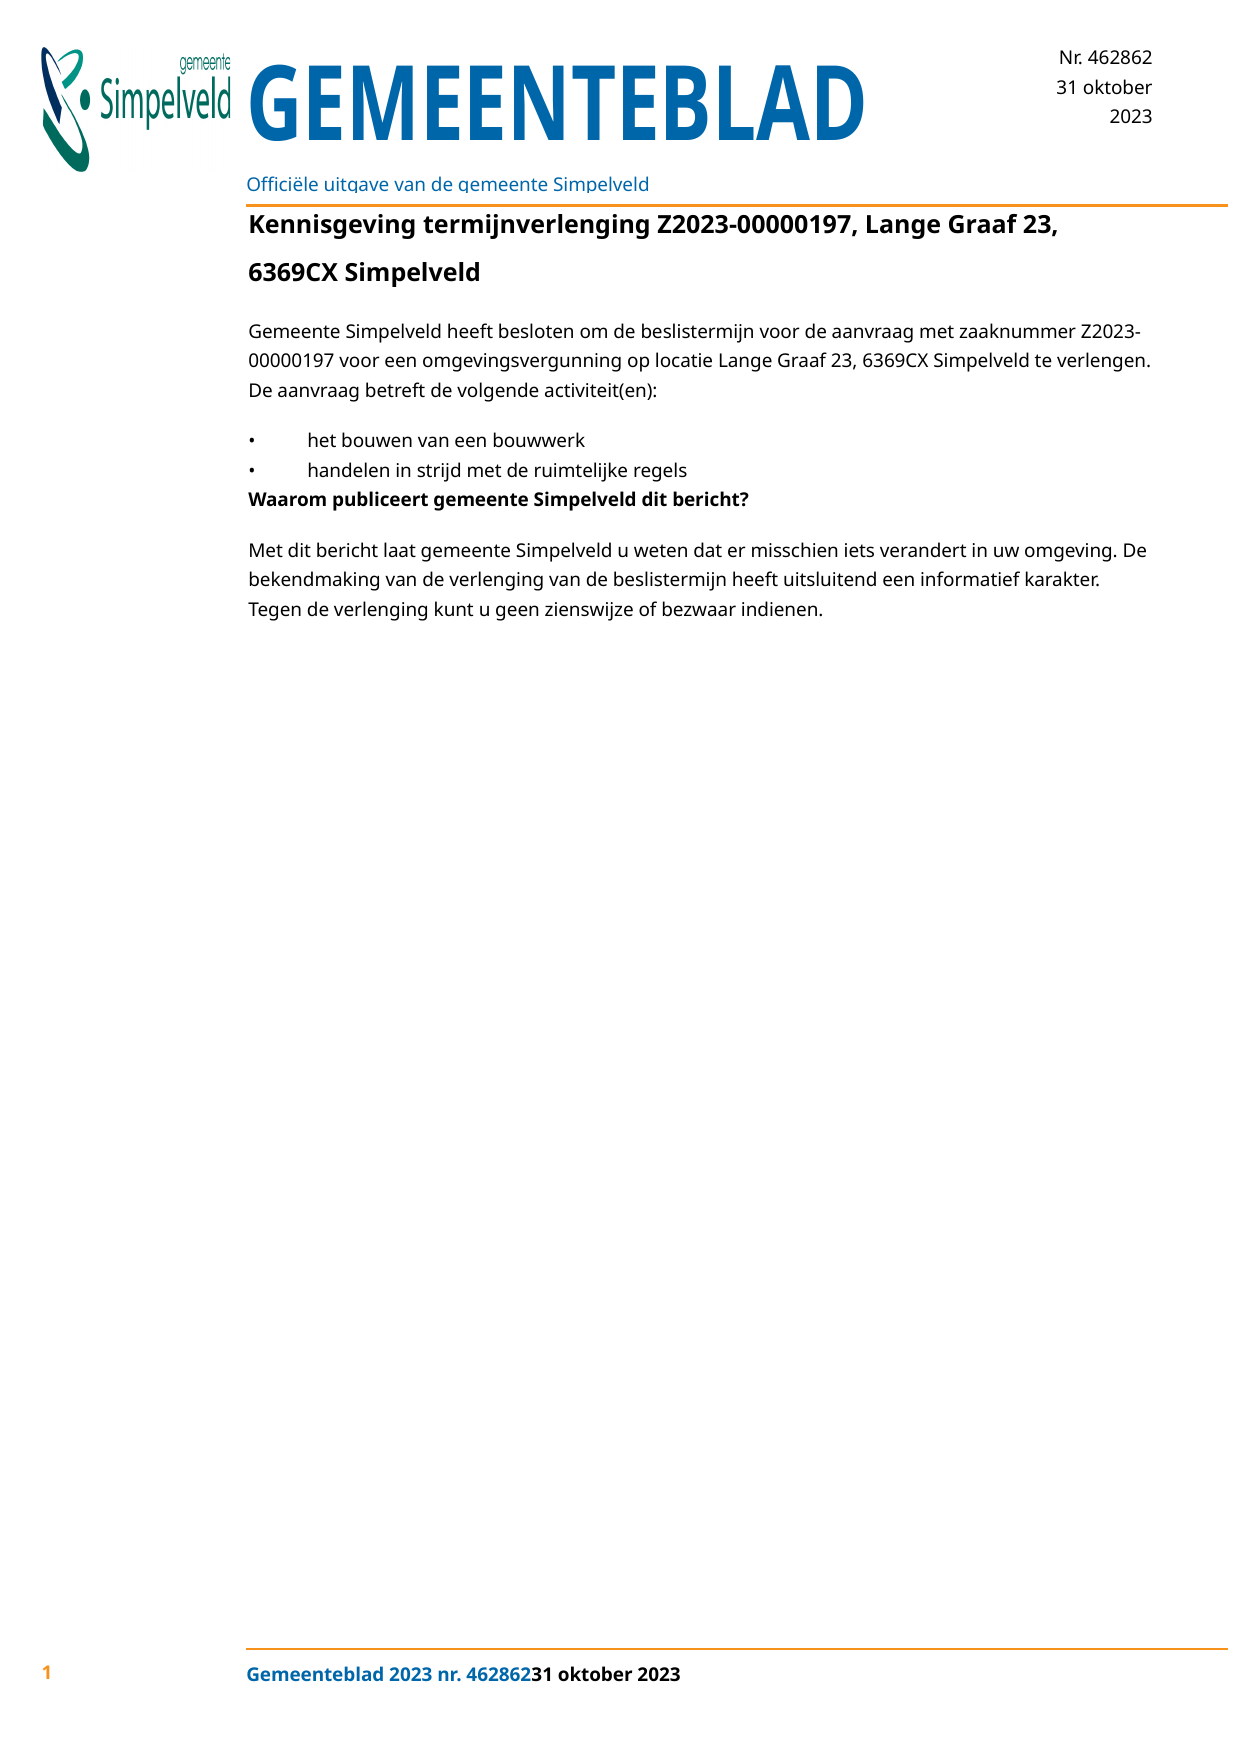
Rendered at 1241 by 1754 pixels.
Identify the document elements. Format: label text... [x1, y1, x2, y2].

text Gemeente Simpelveld heeft besloten om de beslistermijn voor de aanvraag met zaaknummer Z2023-00000197 voor een omgevingsvergunning op locatie Lange Graaf 23, 6369CX Simpelveld te verlengen. De aanvraag betreft de volgende activiteit(en): [248, 318, 1152, 403]
list het bouwen van een bouwwerk [248, 427, 1152, 453]
text Kennisgeving termijnverlenging Z2023-00000197, Lange Graaf 23, 6369CX Simpelveld [248, 207, 1152, 288]
text Met dit bericht laat gemeente Simpelveld u weten dat er misschien iets verandert in uw omgeving. De bekendmaking van de verlenging van de beslistermijn heeft uitsluitend een informatief karakter. Tegen de verlenging kunt u geen zienswijze of bezwaar indienen. [248, 537, 1152, 622]
list handelen in strijd met de ruimtelijke regels [248, 457, 1152, 483]
text Waarom publiceert gemeente Simpelveld dit bericht? [248, 487, 1152, 512]
picture [41, 47, 231, 172]
